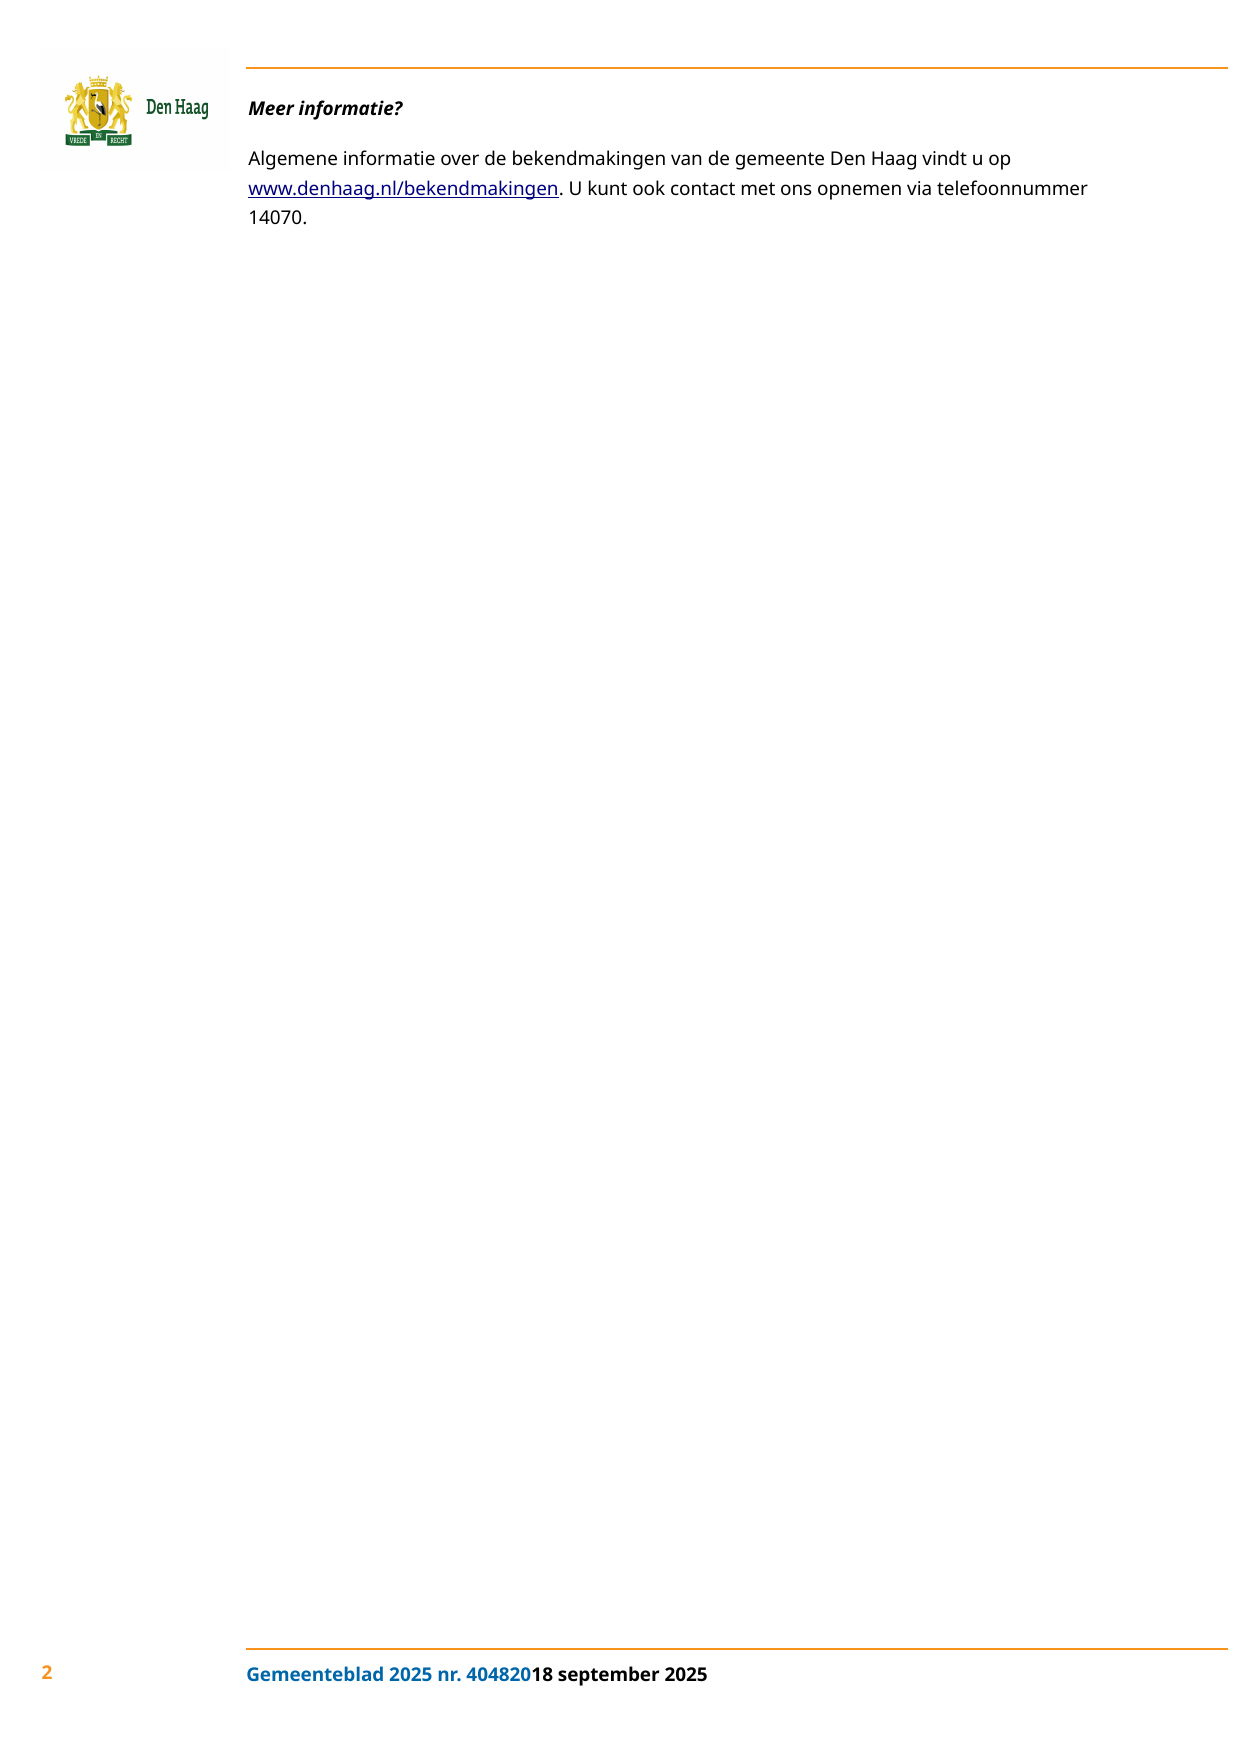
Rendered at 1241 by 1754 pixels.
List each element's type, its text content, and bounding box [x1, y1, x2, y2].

text Algemene informatie over de bekendmakingen van de gemeente Den Haag vindt u op www.denhaag.nl/bekendmakingen. U kunt ook contact met ons opnemen via telefoonnummer 14070. [248, 145, 1152, 230]
picture [41, 47, 231, 172]
text Meer informatie? [248, 95, 1152, 121]
